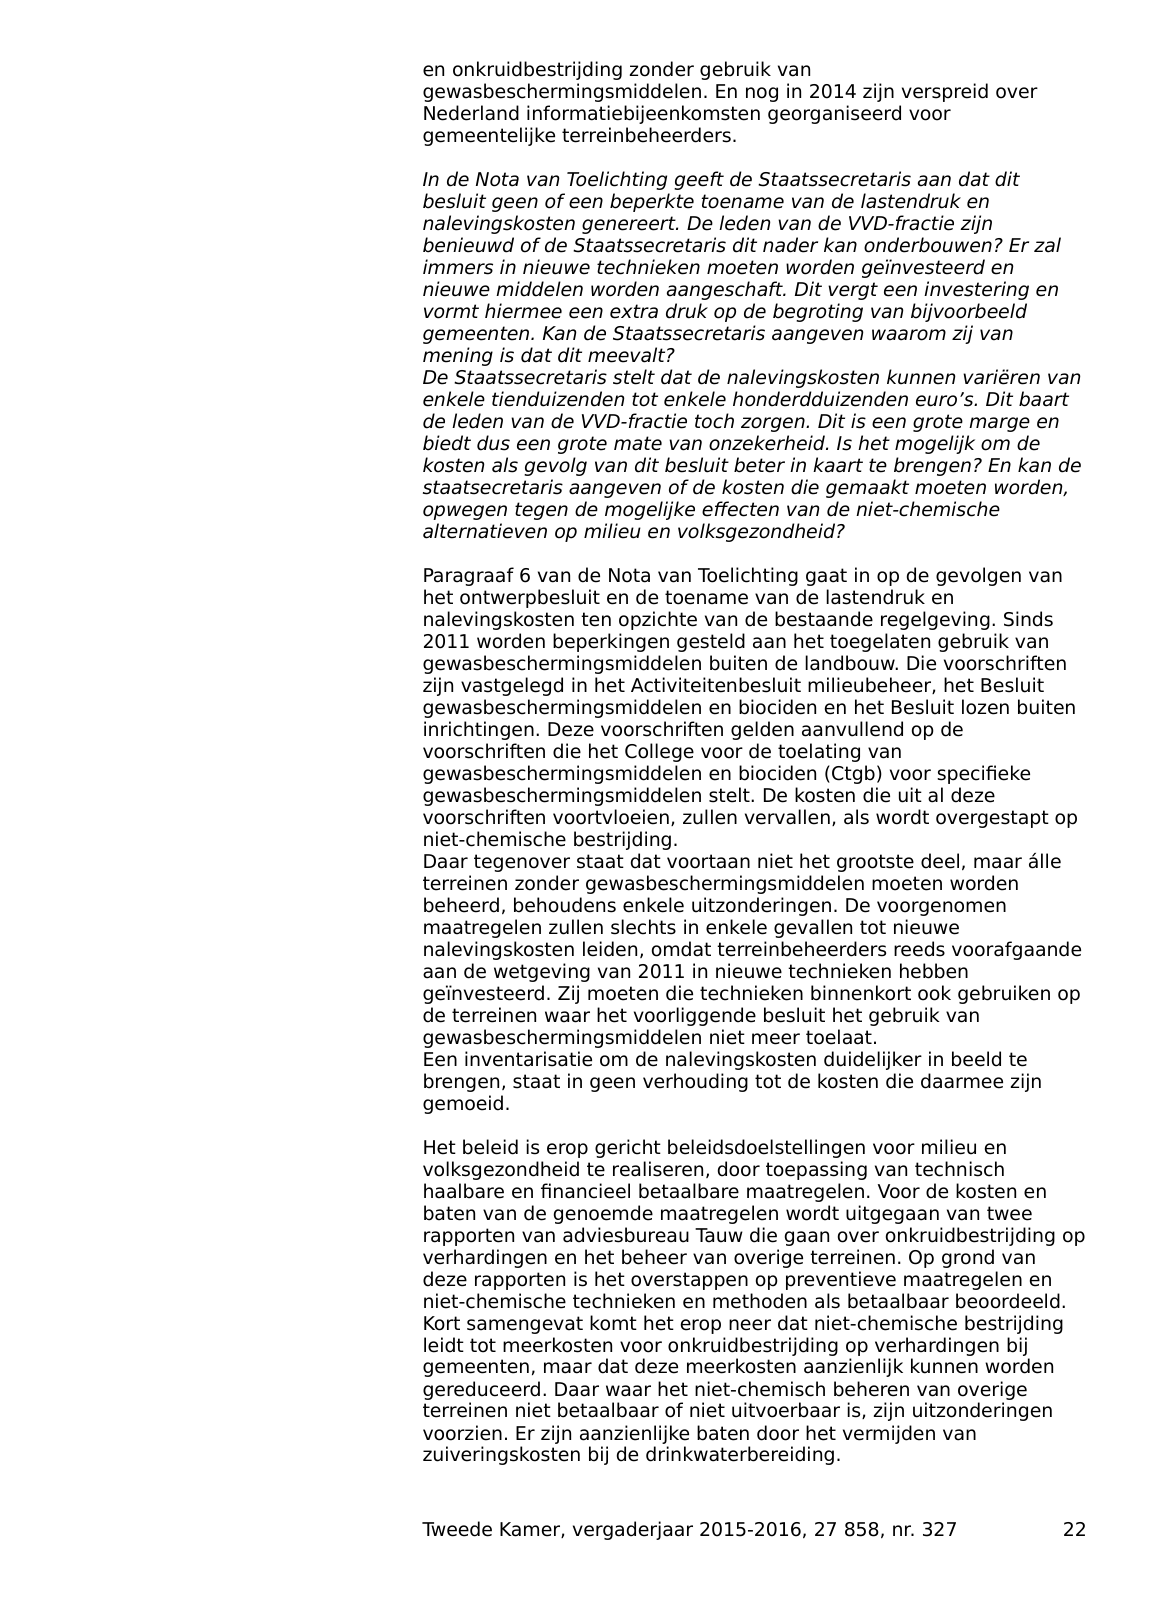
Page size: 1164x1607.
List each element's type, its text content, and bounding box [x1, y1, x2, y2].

text De Staatssecretaris stelt dat de nalevingskosten kunnen variëren van enkele tienduizenden tot enkele honderdduizenden euro’s. Dit baart de leden van de VVD-fractie toch zorgen. Dit is een grote marge en biedt dus een grote mate van onzekerheid. Is het mogelijk om de kosten als gevolg van dit besluit beter in kaart te brengen? En kan de staatsecretaris aangeven of de kosten die gemaakt moeten worden, opwegen tegen de mogelijke effecten van de niet-chemische alternatieven op milieu en volksgezondheid? [422, 367, 1087, 543]
text Het beleid is erop gericht beleidsdoelstellingen voor milieu en volksgezondheid te realiseren, door toepassing van technisch haalbare en financieel betaalbare maatregelen. Voor de kosten en baten van de genoemde maatregelen wordt uitgegaan van twee rapporten van adviesbureau Tauw die gaan over onkruidbestrijding op verhardingen en het beheer van overige terreinen. Op grond van deze rapporten is het overstappen op preventieve maatregelen en niet-chemische technieken en methoden als betaalbaar beoordeeld. [422, 1137, 1087, 1312]
text In de Nota van Toelichting geeft de Staatssecretaris aan dat dit besluit geen of een beperkte toename van de lastendruk en nalevingskosten genereert. De leden van de VVD-fractie zijn benieuwd of de Staatssecretaris dit nader kan onderbouwen? Er zal immers in nieuwe technieken moeten worden geïnvesteerd en nieuwe middelen worden aangeschaft. Dit vergt een investering en vormt hiermee een extra druk op de begroting van bijvoorbeeld gemeenten. Kan de Staatssecretaris aangeven waarom zij van mening is dat dit meevalt? [422, 169, 1087, 367]
text Paragraaf 6 van de Nota van Toelichting gaat in op de gevolgen van het ontwerpbesluit en de toename van de lastendruk en nalevingskosten ten opzichte van de bestaande regelgeving. Sinds 2011 worden beperkingen gesteld aan het toegelaten gebruik van gewasbeschermingsmiddelen buiten de landbouw. Die voorschriften zijn vastgelegd in het Activiteitenbesluit milieubeheer, het Besluit gewasbeschermingsmiddelen en biociden en het Besluit lozen buiten inrichtingen. Deze voorschriften gelden aanvullend op de voorschriften die het College voor de toelating van gewasbeschermingsmiddelen en biociden (Ctgb) voor specifieke gewasbeschermingsmiddelen stelt. De kosten die uit al deze voorschriften voortvloeien, zullen vervallen, als wordt overgestapt op niet-chemische bestrijding. [422, 565, 1087, 851]
text Kort samengevat komt het erop neer dat niet-chemische bestrijding leidt tot meerkosten voor onkruidbestrijding op verhardingen bij gemeenten, maar dat deze meerkosten aanzienlijk kunnen worden gereduceerd. Daar waar het niet-chemisch beheren van overige terreinen niet betaalbaar of niet uitvoerbaar is, zijn uitzonderingen voorzien. Er zijn aanzienlijke baten door het vermijden van zuiveringskosten bij de drinkwaterbereiding. [422, 1312, 1087, 1466]
text Daar tegenover staat dat voortaan niet het grootste deel, maar álle terreinen zonder gewasbeschermingsmiddelen moeten worden beheerd, behoudens enkele uitzonderingen. De voorgenomen maatregelen zullen slechts in enkele gevallen tot nieuwe nalevingskosten leiden, omdat terreinbeheerders reeds voorafgaande aan de wetgeving van 2011 in nieuwe technieken hebben geïnvesteerd. Zij moeten die technieken binnenkort ook gebruiken op de terreinen waar het voorliggende besluit het gebruik van gewasbeschermingsmiddelen niet meer toelaat. [422, 851, 1087, 1048]
text Een inventarisatie om de nalevingskosten duidelijker in beeld te brengen, staat in geen verhouding tot de kosten die daarmee zijn gemoeid. [422, 1048, 1087, 1114]
text en onkruidbestrijding zonder gebruik van gewasbeschermingsmiddelen. En nog in 2014 zijn verspreid over Nederland informatiebijeenkomsten georganiseerd voor gemeentelijke terreinbeheerders. [422, 59, 1087, 147]
